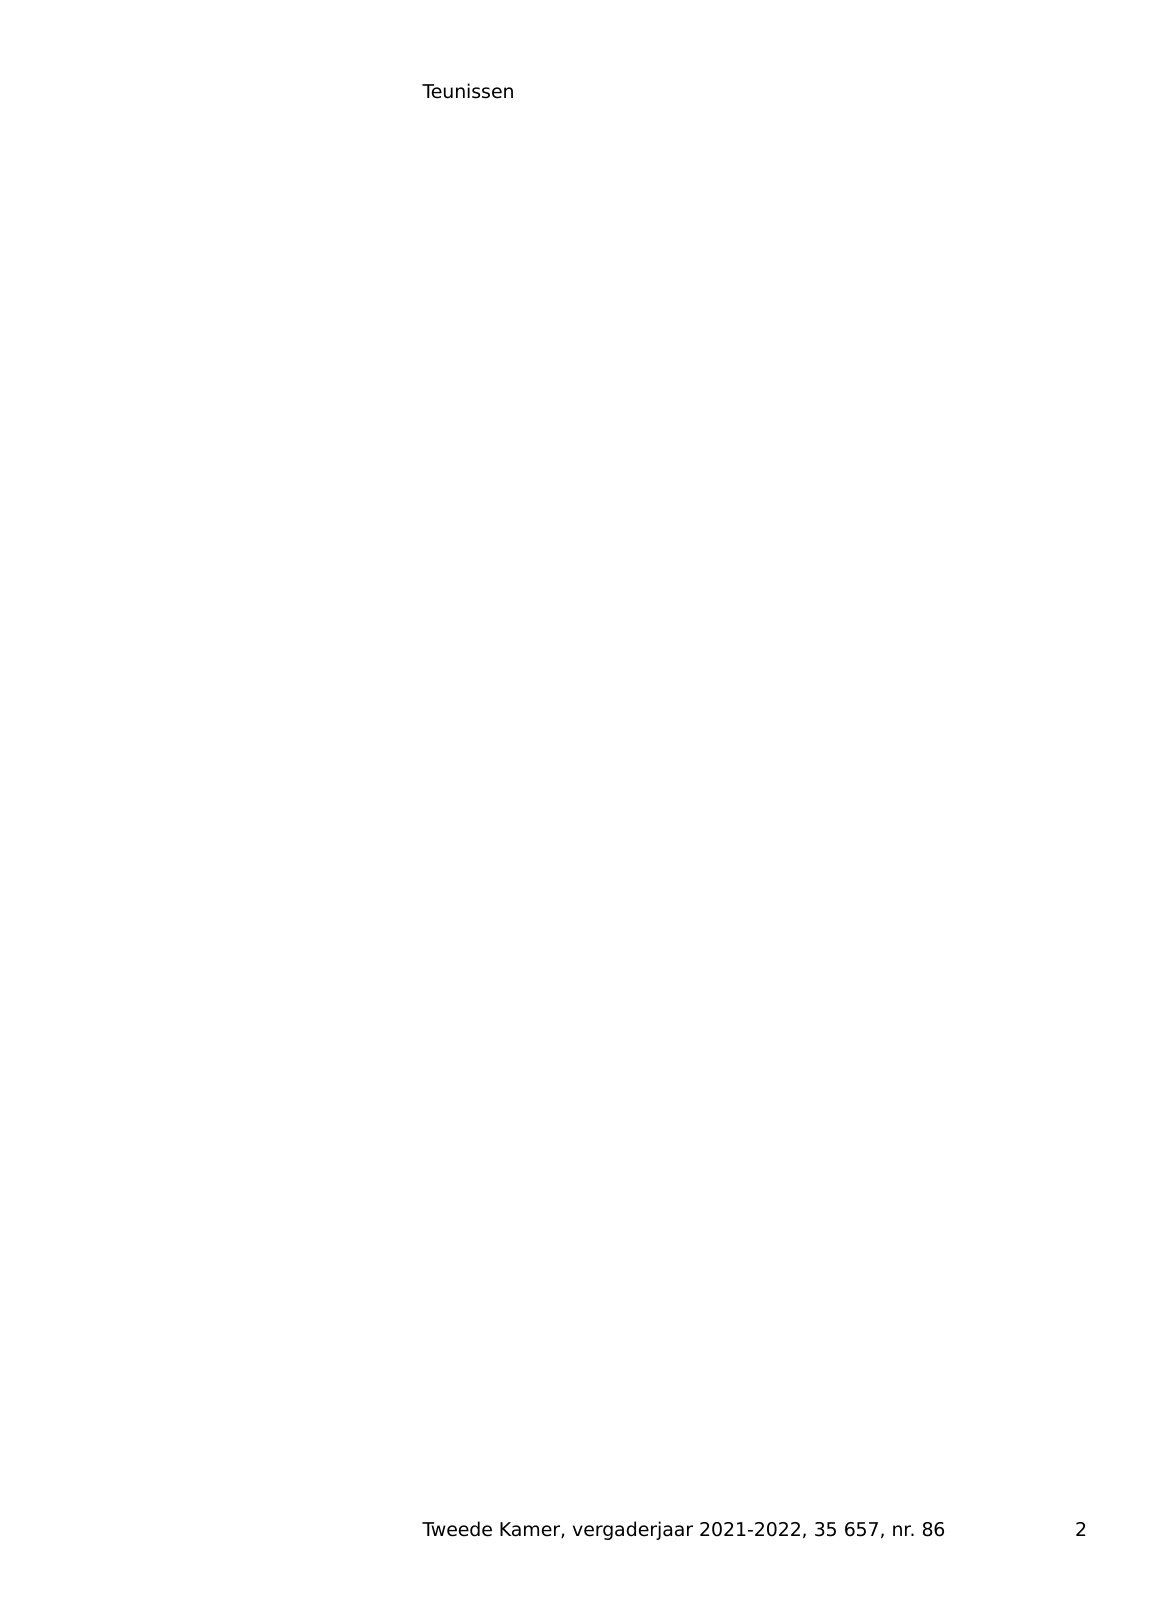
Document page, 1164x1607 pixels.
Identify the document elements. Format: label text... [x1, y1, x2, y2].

text Teunissen [422, 59, 1087, 103]
